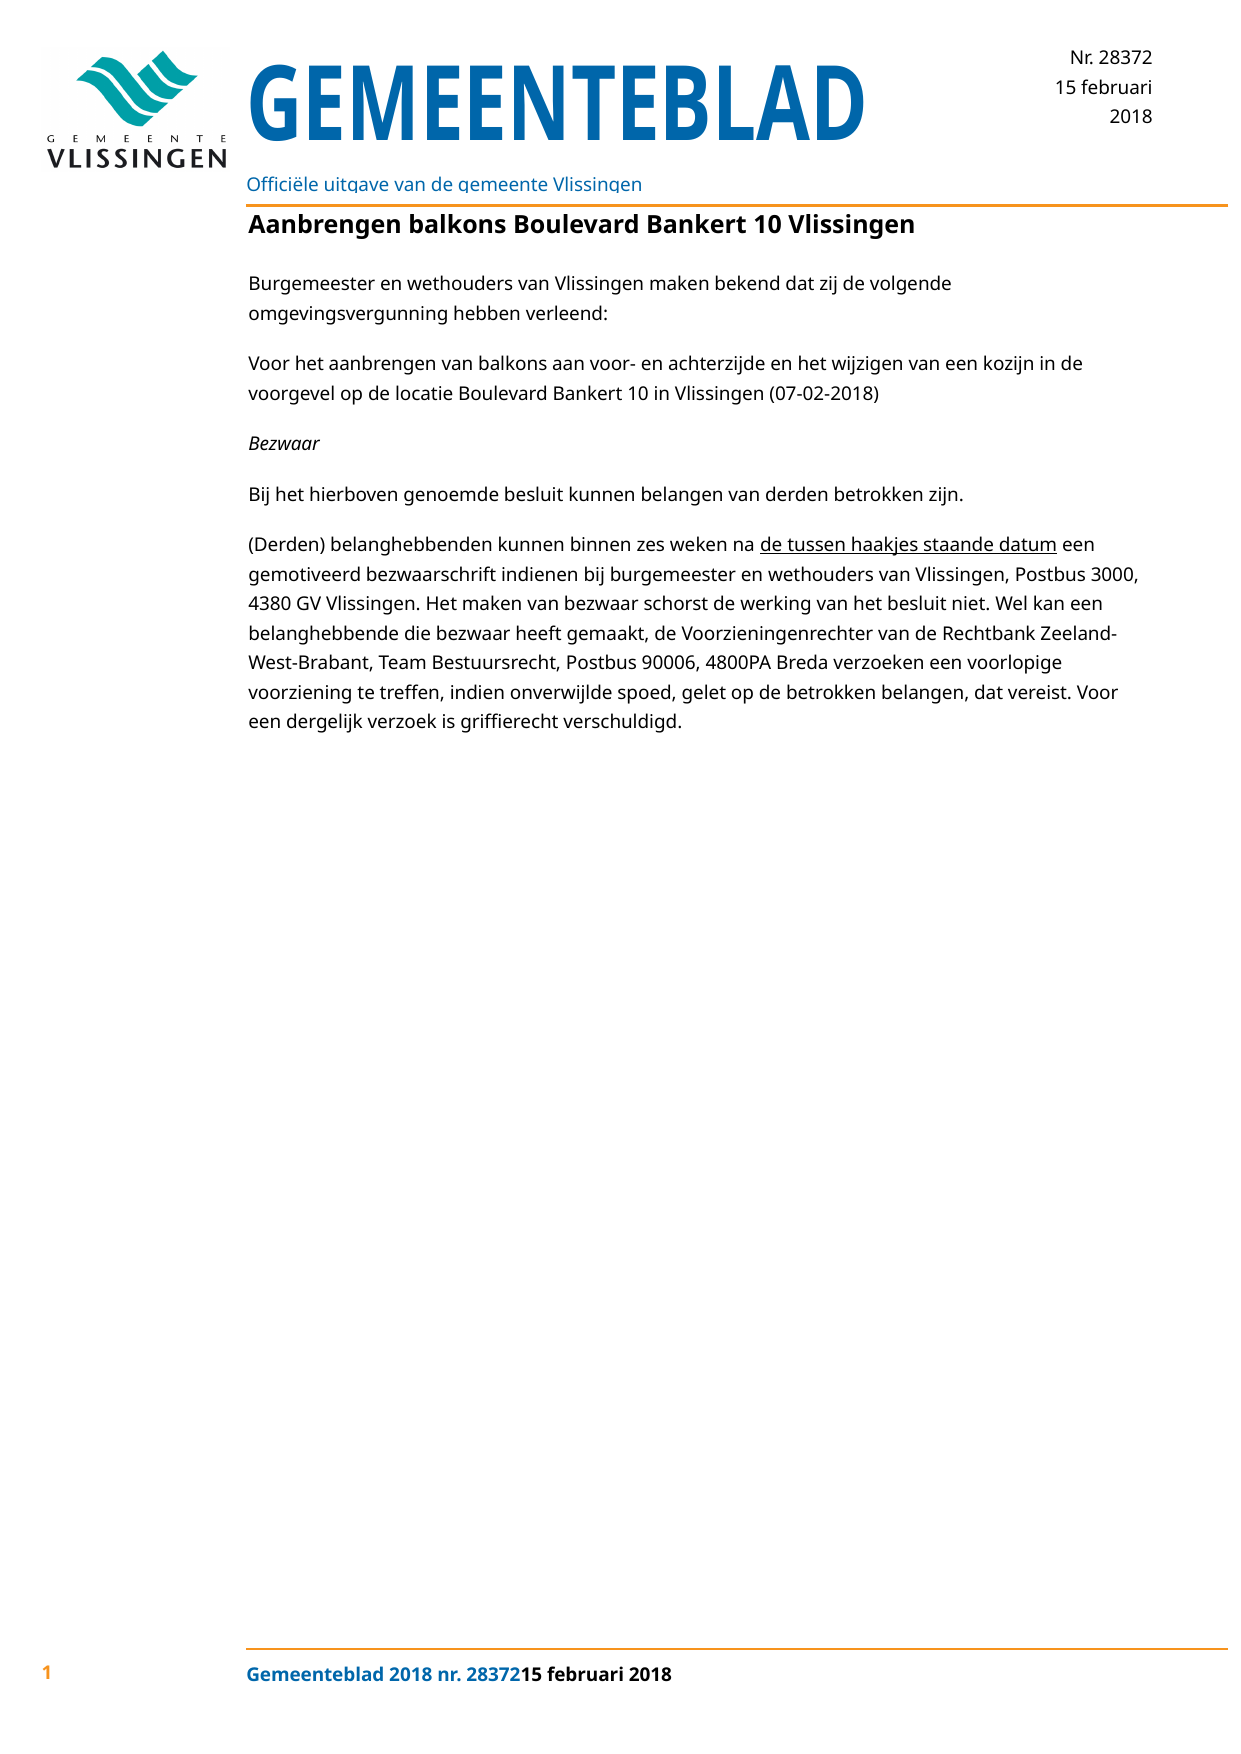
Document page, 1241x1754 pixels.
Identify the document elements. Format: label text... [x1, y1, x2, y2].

text Bezwaar [248, 430, 1152, 456]
text Voor het aanbrengen van balkons aan voor- en achterzijde en het wijzigen van een kozijn in de voorgevel op de locatie Boulevard Bankert 10 in Vlissingen (07-02-2018) [248, 350, 1152, 406]
text Bij het hierboven genoemde besluit kunnen belangen van derden betrokken zijn. [248, 481, 1152, 506]
picture [41, 47, 231, 172]
text (Derden) belanghebbenden kunnen binnen zes weken na de tussen haakjes staande datum een gemotiveerd bezwaarschrift indienen bij burgemeester en wethouders van Vlissingen, Postbus 3000, 4380 GV Vlissingen. Het maken van bezwaar schorst de werking van het besluit niet. Wel kan een belanghebbende die bezwaar heeft gemaakt, de Voorzieningenrechter van de Rechtbank Zeeland-West-Brabant, Team Bestuursrecht, Postbus 90006, 4800PA Breda verzoeken een voorlopige voorziening te treffen, indien onverwijlde spoed, gelet op de betrokken belangen, dat vereist. Voor een dergelijk verzoek is griffierecht verschuldigd. [248, 531, 1152, 734]
text Aanbrengen balkons Boulevard Bankert 10 Vlissingen [248, 207, 1152, 241]
text Burgemeester en wethouders van Vlissingen maken bekend dat zij de volgende omgevingsvergunning hebben verleend: [248, 270, 1152, 326]
